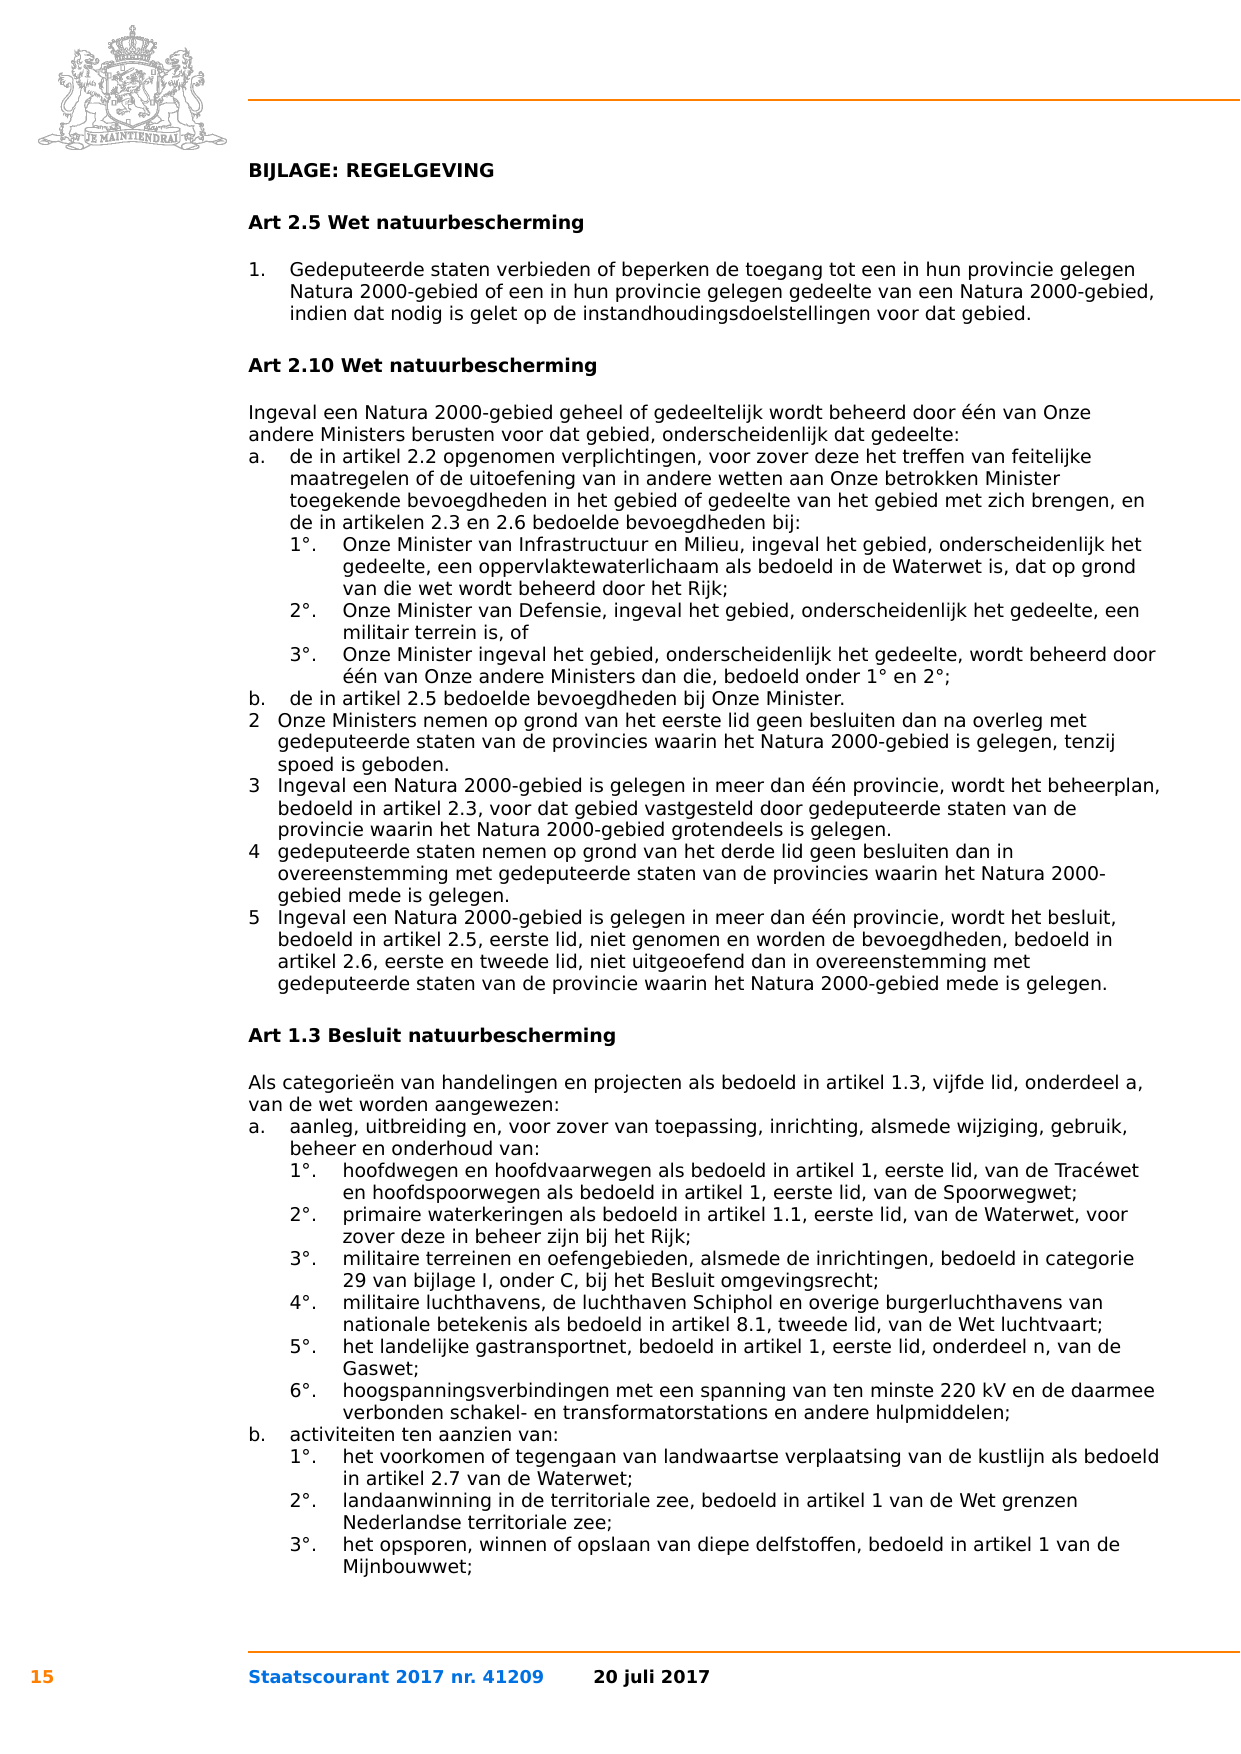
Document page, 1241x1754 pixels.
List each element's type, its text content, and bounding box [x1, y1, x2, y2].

text 2°. landaanwinning in de territoriale zee, bedoeld in artikel 1 van de Wet grenzen Nederlandse territoriale zee; [289, 1490, 1163, 1534]
text 2°. primaire waterkeringen als bedoeld in artikel 1.1, eerste lid, van de Waterwet, voor zover deze in beheer zijn bij het Rijk; [289, 1204, 1163, 1248]
subtitle Art 1.3 Besluit natuurbescherming [248, 1025, 1163, 1047]
text Als categorieën van handelingen en projecten als bedoeld in artikel 1.3, vijfde lid, onderdeel a, van de wet worden aangewezen: [248, 1072, 1163, 1116]
text 5°. het landelijke gastransportnet, bedoeld in artikel 1, eerste lid, onderdeel n, van de Gaswet; [289, 1336, 1163, 1380]
subtitle Art 2.5 Wet natuurbescherming [248, 212, 1163, 234]
text 1°. Onze Minister van Infrastructuur en Milieu, ingeval het gebied, onderscheidenlijk het gedeelte, een oppervlaktewaterlichaam als bedoeld in de Waterwet is, dat op grond van die wet wordt beheerd door het Rijk; [289, 534, 1163, 599]
text 5 Ingeval een Natura 2000-gebied is gelegen in meer dan één provincie, wordt het besluit, bedoeld in artikel 2.5, eerste lid, niet genomen en worden de bevoegdheden, bedoeld in artikel 2.6, eerste en tweede lid, niet uitgeoefend dan in overeenstemming met gedeputeerde staten van de provincie waarin het Natura 2000-gebied mede is gelegen. [248, 907, 1163, 995]
picture [38, 25, 227, 150]
text 4°. militaire luchthavens, de luchthaven Schiphol en overige burgerluchthavens van nationale betekenis als bedoeld in artikel 8.1, tweede lid, van de Wet luchtvaart; [289, 1292, 1163, 1336]
text 3°. Onze Minister ingeval het gebied, onderscheidenlijk het gedeelte, wordt beheerd door één van Onze andere Ministers dan die, bedoeld onder 1° en 2°; [289, 643, 1163, 687]
text 1. Gedeputeerde staten verbieden of beperken de toegang tot een in hun provincie gelegen Natura 2000-gebied of een in hun provincie gelegen gedeelte van een Natura 2000-gebied, indien dat nodig is gelet op de instandhoudingsdoelstellingen voor dat gebied. [248, 259, 1163, 325]
text 2 Onze Ministers nemen op grond van het eerste lid geen besluiten dan na overleg met gedeputeerde staten van de provincies waarin het Natura 2000-gebied is gelegen, tenzij spoed is geboden. [248, 709, 1163, 775]
text 3°. het opsporen, winnen of opslaan van diepe delfstoffen, bedoeld in artikel 1 van de Mijnbouwwet; [289, 1534, 1163, 1578]
text 1°. hoofdwegen en hoofdvaarwegen als bedoeld in artikel 1, eerste lid, van de Tracéwet en hoofdspoorwegen als bedoeld in artikel 1, eerste lid, van de Spoorwegwet; [289, 1160, 1163, 1204]
text 1°. het voorkomen of tegengaan van landwaartse verplaatsing van de kustlijn als bedoeld in artikel 2.7 van de Waterwet; [289, 1446, 1163, 1490]
text Ingeval een Natura 2000-gebied geheel of gedeeltelijk wordt beheerd door één van Onze andere Ministers berusten voor dat gebied, onderscheidenlijk dat gedeelte: [248, 402, 1163, 446]
text b. activiteiten ten aanzien van: [248, 1424, 1163, 1446]
text 3°. militaire terreinen en oefengebieden, alsmede de inrichtingen, bedoeld in categorie 29 van bijlage I, onder C, bij het Besluit omgevingsrecht; [289, 1248, 1163, 1292]
text 6°. hoogspanningsverbindingen met een spanning van ten minste 220 kV en de daarmee verbonden schakel- en transformatorstations en andere hulpmiddelen; [289, 1380, 1163, 1424]
text a. aanleg, uitbreiding en, voor zover van toepassing, inrichting, alsmede wijziging, gebruik, beheer en onderhoud van: [248, 1116, 1163, 1160]
text 4 gedeputeerde staten nemen op grond van het derde lid geen besluiten dan in overeenstemming met gedeputeerde staten van de provincies waarin het Natura 2000-gebied mede is gelegen. [248, 841, 1163, 907]
subtitle Art 2.10 Wet natuurbescherming [248, 355, 1163, 377]
text b. de in artikel 2.5 bedoelde bevoegdheden bij Onze Minister. [248, 687, 1163, 709]
text a. de in artikel 2.2 opgenomen verplichtingen, voor zover deze het treffen van feitelijke maatregelen of de uitoefening van in andere wetten aan Onze betrokken Minister toegekende bevoegdheden in het gebied of gedeelte van het gebied met zich brengen, en de in artikelen 2.3 en 2.6 bedoelde bevoegdheden bij: [248, 446, 1163, 534]
text 2°. Onze Minister van Defensie, ingeval het gebied, onderscheidenlijk het gedeelte, een militair terrein is, of [289, 599, 1163, 643]
text 3 Ingeval een Natura 2000-gebied is gelegen in meer dan één provincie, wordt het beheerplan, bedoeld in artikel 2.3, voor dat gebied vastgesteld door gedeputeerde staten van de provincie waarin het Natura 2000-gebied grotendeels is gelegen. [248, 775, 1163, 841]
subtitle BIJLAGE: REGELGEVING [248, 160, 1163, 182]
